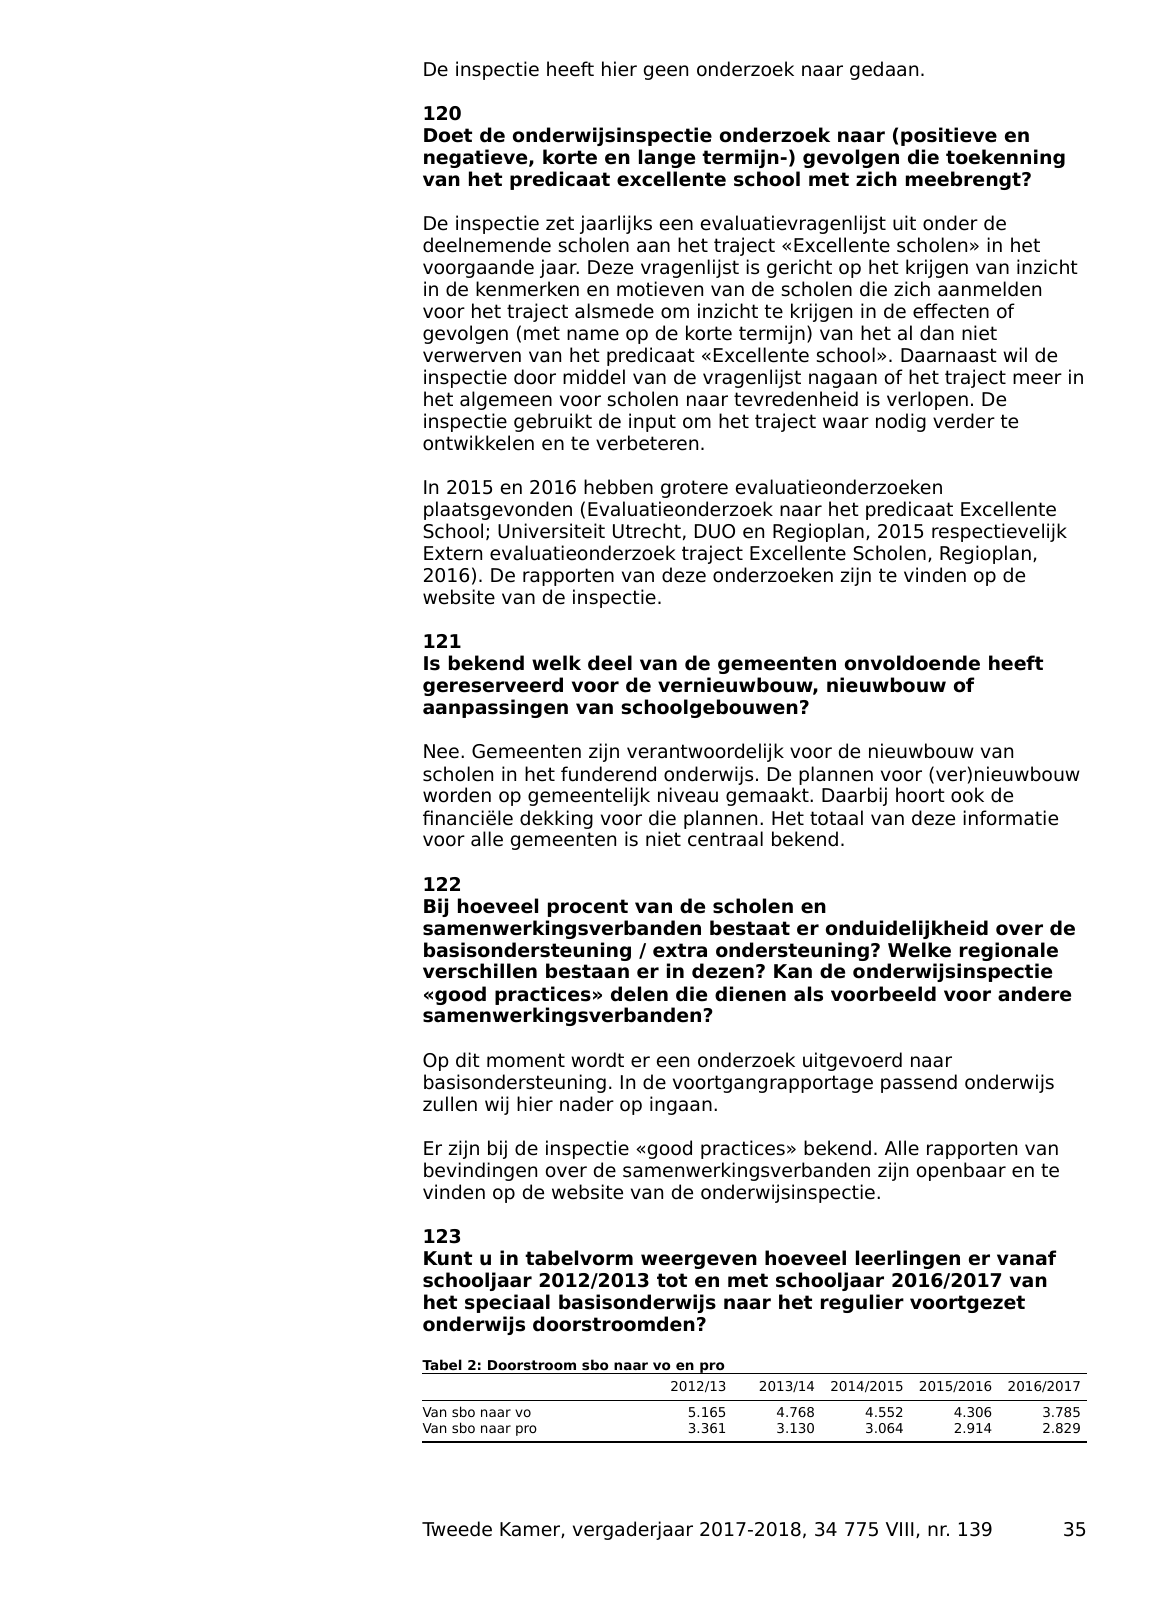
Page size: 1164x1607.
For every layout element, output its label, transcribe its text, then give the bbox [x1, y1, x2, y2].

table_cell 2012/13 [644, 1374, 732, 1399]
text 122 [422, 873, 1087, 896]
table_cell 3.785 [998, 1401, 1087, 1421]
text 120 [422, 103, 1087, 125]
table_cell 4.552 [821, 1401, 909, 1421]
table_header Tabel 2: Doorstroom sbo naar vo en pro [422, 1358, 1087, 1373]
text Er zijn bij de inspectie «good practices» bekend. Alle rapporten van bevindingen over de samenwerkingsverbanden zijn openbaar en te vinden op de website van de onderwijsinspectie. [422, 1138, 1087, 1204]
table_cell Van sbo naar vo [422, 1401, 644, 1421]
table_cell 2.914 [910, 1421, 998, 1441]
text De inspectie zet jaarlijks een evaluatievragenlijst uit onder de deelnemende scholen aan het traject «Excellente scholen» in het voorgaande jaar. Deze vragenlijst is gericht op het krijgen van inzicht in de kenmerken en motieven van de scholen die zich aanmelden voor het traject alsmede om inzicht te krijgen in de effecten of gevolgen (met name op de korte termijn) van het al dan niet verwerven van het predicaat «Excellente school». Daarnaast wil de inspectie door middel van de vragenlijst nagaan of het traject meer in het algemeen voor scholen naar tevredenheid is verlopen. De inspectie gebruikt de input om het traject waar nodig verder te ontwikkelen en te verbeteren. [422, 213, 1087, 455]
table_cell 4.306 [910, 1401, 998, 1421]
text Op dit moment wordt er een onderzoek uitgevoerd naar basisondersteuning. In de voortgangrapportage passend onderwijs zullen wij hier nader op ingaan. [422, 1049, 1087, 1116]
table_cell [422, 1374, 644, 1399]
text Is bekend welk deel van de gemeenten onvoldoende heeft gereserveerd voor de vernieuwbouw, nieuwbouw of aanpassingen van schoolgebouwen? [422, 653, 1087, 719]
text In 2015 en 2016 hebben grotere evaluatieonderzoeken plaatsgevonden (Evaluatieonderzoek naar het predicaat Excellente School; Universiteit Utrecht, DUO en Regioplan, 2015 respectievelijk Extern evaluatieonderzoek traject Excellente Scholen, Regioplan, 2016). De rapporten van deze onderzoeken zijn te vinden op de website van de inspectie. [422, 477, 1087, 609]
table_cell 2.829 [998, 1421, 1087, 1441]
table_cell 2016/2017 [998, 1374, 1087, 1399]
table_cell 2014/2015 [821, 1374, 909, 1399]
table_cell 5.165 [644, 1401, 732, 1421]
table_cell 3.130 [732, 1421, 821, 1441]
table_cell Van sbo naar pro [422, 1421, 644, 1441]
text Bij hoeveel procent van de scholen en samenwerkingsverbanden bestaat er onduidelijkheid over de basisondersteuning / extra ondersteuning? Welke regionale verschillen bestaan er in dezen? Kan de onderwijsinspectie «good practices» delen die dienen als voorbeeld voor andere samenwerkingsverbanden? [422, 896, 1087, 1027]
table_cell 4.768 [732, 1401, 821, 1421]
table_cell 3.361 [644, 1421, 732, 1441]
text Nee. Gemeenten zijn verantwoordelijk voor de nieuwbouw van scholen in het funderend onderwijs. De plannen voor (ver)nieuwbouw worden op gemeentelijk niveau gemaakt. Daarbij hoort ook de financiële dekking voor die plannen. Het totaal van deze informatie voor alle gemeenten is niet centraal bekend. [422, 741, 1087, 851]
text 121 [422, 631, 1087, 653]
text Kunt u in tabelvorm weergeven hoeveel leerlingen er vanaf schooljaar 2012/2013 tot en met schooljaar 2016/2017 van het speciaal basisonderwijs naar het regulier voortgezet onderwijs doorstroomden? [422, 1248, 1087, 1336]
table_cell 2015/2016 [910, 1374, 998, 1399]
text 123 [422, 1226, 1087, 1248]
text De inspectie heeft hier geen onderzoek naar gedaan. [422, 59, 1087, 81]
table_cell 2013/14 [732, 1374, 821, 1399]
table_cell 3.064 [821, 1421, 909, 1441]
text Doet de onderwijsinspectie onderzoek naar (positieve en negatieve, korte en lange termijn-) gevolgen die toekenning van het predicaat excellente school met zich meebrengt? [422, 125, 1087, 191]
